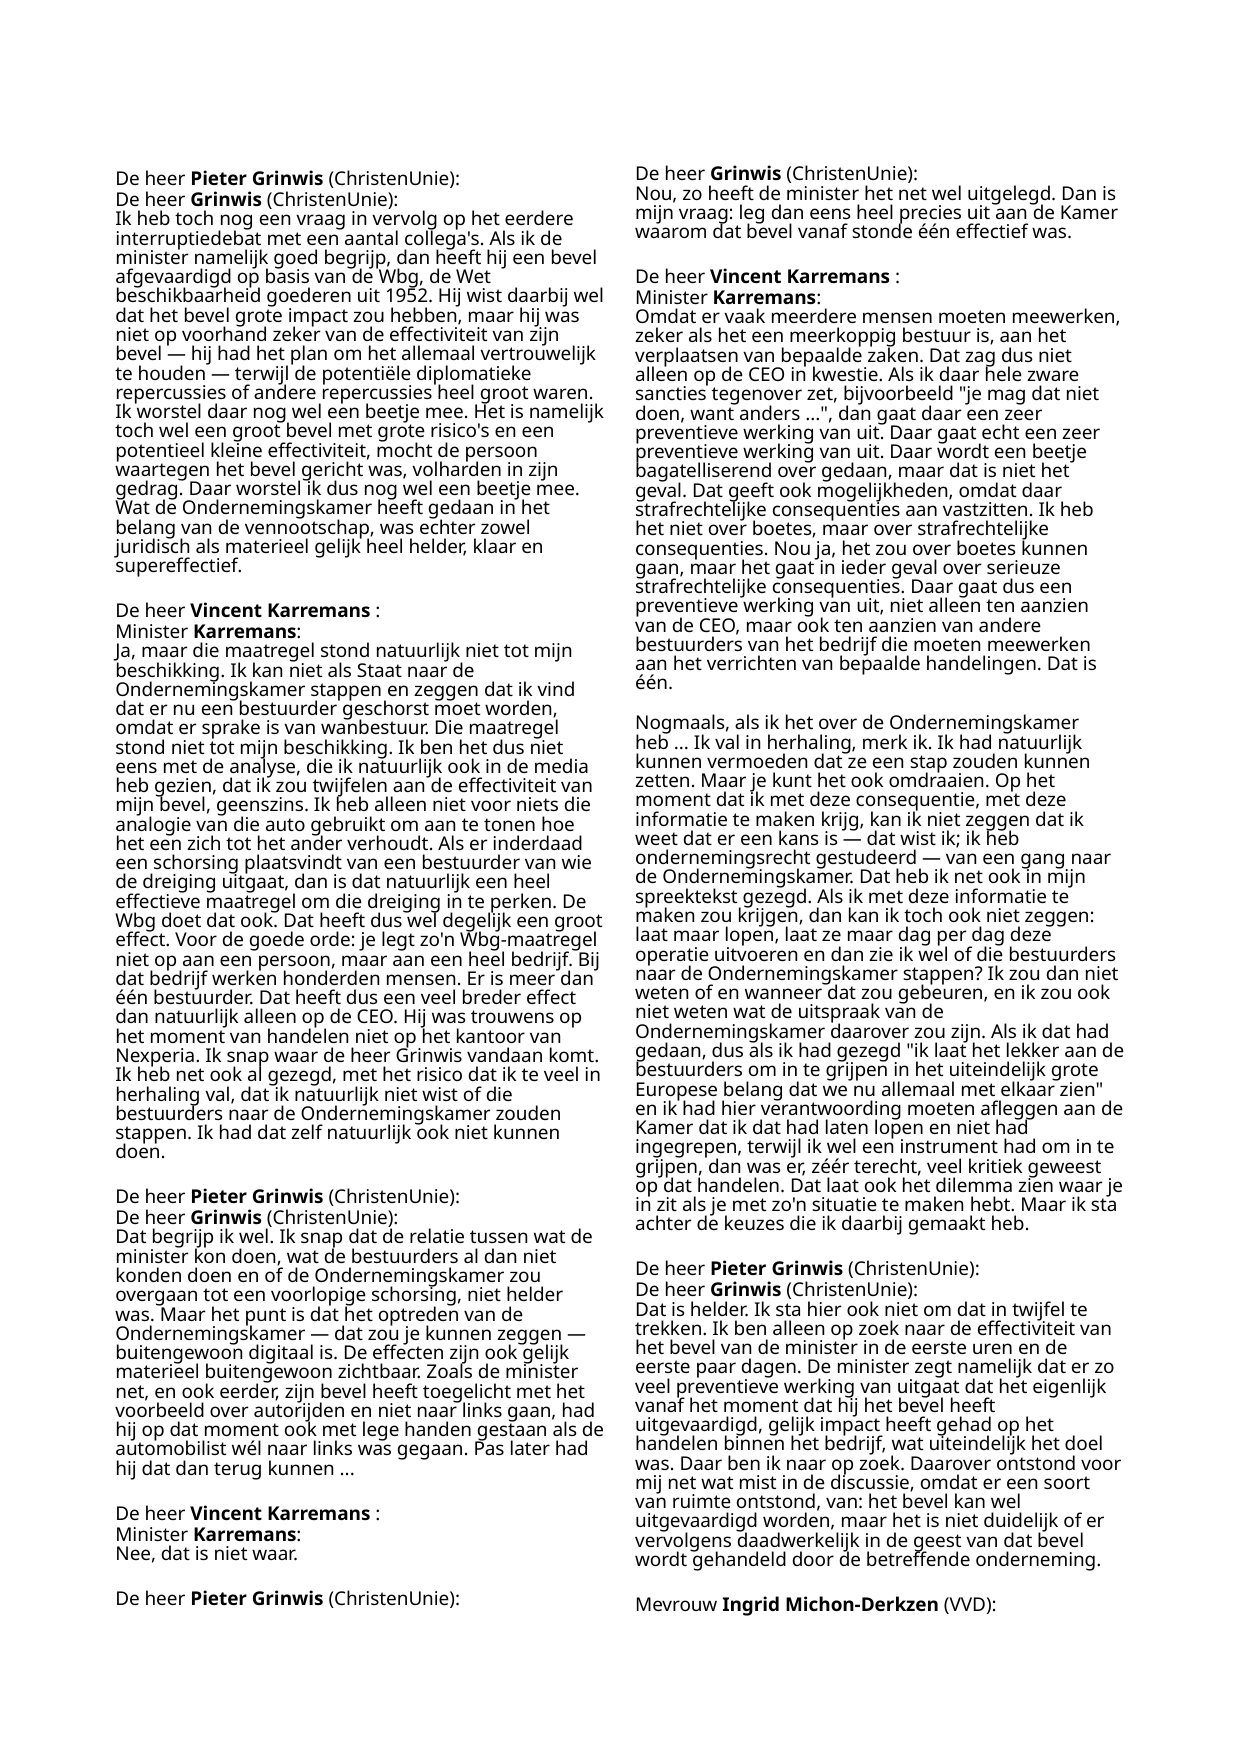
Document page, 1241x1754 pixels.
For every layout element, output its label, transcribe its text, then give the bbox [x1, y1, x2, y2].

text De heer Grinwis (ChristenUnie): [115, 191, 605, 210]
text De heer Pieter Grinwis (ChristenUnie): [115, 165, 605, 191]
text Nou, zo heeft de minister het net wel uitgelegd. Dan is mijn vraag: leg dan eens heel precies uit aan de Kamer waarom dat bevel vanaf stonde één effectief was. [635, 184, 1125, 242]
text De heer Grinwis (ChristenUnie): [635, 165, 1125, 184]
text De heer Vincent Karremans : [635, 263, 1125, 289]
text Dat is helder. Ik sta hier ook niet om dat in twijfel te trekken. Ik ben alleen op zoek naar de effectiviteit van het bevel van de minister in de eerste uren en de eerste paar dagen. De minister zegt namelijk dat er zo veel preventieve werking van uitgaat dat het eigenlijk vanaf het moment dat hij het bevel heeft uitgevaardigd, gelijk impact heeft gehad op het handelen binnen het bedrijf, wat uiteindelijk het doel was. Daar ben ik naar op zoek. Daarover ontstond voor mij net wat mist in de discussie, omdat er een soort van ruimte ontstond, van: het bevel kan wel uitgevaardigd worden, maar het is niet duidelijk of er vervolgens daadwerkelijk in de geest van dat bevel wordt gehandeld door de betreffende onderneming. [635, 1301, 1125, 1570]
text Ja, maar die maatregel stond natuurlijk niet tot mijn beschikking. Ik kan niet als Staat naar de Ondernemingskamer stappen en zeggen dat ik vind dat er nu een bestuurder geschorst moet worden, omdat er sprake is van wanbestuur. Die maatregel stond niet tot mijn beschikking. Ik ben het dus niet eens met de analyse, die ik natuurlijk ook in de media heb gezien, dat ik zou twijfelen aan de effectiviteit van mijn bevel, geenszins. Ik heb alleen niet voor niets die analogie van die auto gebruikt om aan te tonen hoe het een zich tot het ander verhoudt. Als er inderdaad een schorsing plaatsvindt van een bestuurder van wie de dreiging uitgaat, dan is dat natuurlijk een heel effectieve maatregel om die dreiging in te perken. De Wbg doet dat ook. Dat heeft dus wel degelijk een groot effect. Voor de goede orde: je legt zo'n Wbg-maatregel niet op aan een persoon, maar aan een heel bedrijf. Bij dat bedrijf werken honderden mensen. Er is meer dan één bestuurder. Dat heeft dus een veel breder effect dan natuurlijk alleen op de CEO. Hij was trouwens op het moment van handelen niet op het kantoor van Nexperia. Ik snap waar de heer Grinwis vandaan komt. Ik heb net ook al gezegd, met het risico dat ik te veel in herhaling val, dat ik natuurlijk niet wist of die bestuurders naar de Ondernemingskamer zouden stappen. Ik had dat zelf natuurlijk ook niet kunnen doen. [115, 642, 605, 1163]
text Nogmaals, als ik het over de Ondernemingskamer heb ... Ik val in herhaling, merk ik. Ik had natuurlijk kunnen vermoeden dat ze een stap zouden kunnen zetten. Maar je kunt het ook omdraaien. Op het moment dat ik met deze consequentie, met deze informatie te maken krijg, kan ik niet zeggen dat ik weet dat er een kans is — dat wist ik; ik heb ondernemingsrecht gestudeerd — van een gang naar de Ondernemingskamer. Dat heb ik net ook in mijn spreektekst gezegd. Als ik met deze informatie te maken zou krijgen, dan kan ik toch ook niet zeggen: laat maar lopen, laat ze maar dag per dag deze operatie uitvoeren en dan zie ik wel of die bestuurders naar de Ondernemingskamer stappen? Ik zou dan niet weten of en wanneer dat zou gebeuren, en ik zou ook niet weten wat de uitspraak van de Ondernemingskamer daarover zou zijn. Als ik dat had gedaan, dus als ik had gezegd "ik laat het lekker aan de bestuurders om in te grijpen in het uiteindelijk grote Europese belang dat we nu allemaal met elkaar zien" en ik had hier verantwoording moeten afleggen aan de Kamer dat ik dat had laten lopen en niet had ingegrepen, terwijl ik wel een instrument had om in te grijpen, dan was er, zéér terecht, veel kritiek geweest op dat handelen. Dat laat ook het dilemma zien waar je in zit als je met zo'n situatie te maken hebt. Maar ik sta achter de keuzes die ik daarbij gemaakt heb. [635, 714, 1125, 1235]
text De heer Pieter Grinwis (ChristenUnie): [115, 1183, 605, 1209]
text Omdat er vaak meerdere mensen moeten meewerken, zeker als het een meerkoppig bestuur is, aan het verplaatsen van bepaalde zaken. Dat zag dus niet alleen op de CEO in kwestie. Als ik daar hele zware sancties tegenover zet, bijvoorbeeld "je mag dat niet doen, want anders ...", dan gaat daar een zeer preventieve werking van uit. Daar gaat echt een zeer preventieve werking van uit. Daar wordt een beetje bagatelliserend over gedaan, maar dat is niet het geval. Dat geeft ook mogelijkheden, omdat daar strafrechtelijke consequenties aan vastzitten. Ik heb het niet over boetes, maar over strafrechtelijke consequenties. Nou ja, het zou over boetes kunnen gaan, maar het gaat in ieder geval over serieuze strafrechtelijke consequenties. Daar gaat dus een preventieve werking van uit, niet alleen ten aanzien van de CEO, maar ook ten aanzien van andere bestuurders van het bedrijf die moeten meewerken aan het verrichten van bepaalde handelingen. Dat is één. [635, 308, 1125, 694]
text Minister Karremans: [635, 289, 1125, 308]
text Ik heb toch nog een vraag in vervolg op het eerdere interruptiedebat met een aantal collega's. Als ik de minister namelijk goed begrijp, dan heeft hij een bevel afgevaardigd op basis van de Wbg, de Wet beschikbaarheid goederen uit 1952. Hij wist daarbij wel dat het bevel grote impact zou hebben, maar hij was niet op voorhand zeker van de effectiviteit van zijn bevel — hij had het plan om het allemaal vertrouwelijk te houden — terwijl de potentiële diplomatieke repercussies of andere repercussies heel groot waren. Ik worstel daar nog wel een beetje mee. Het is namelijk toch wel een groot bevel met grote risico's en een potentieel kleine effectiviteit, mocht de persoon waartegen het bevel gericht was, volharden in zijn gedrag. Daar worstel ik dus nog wel een beetje mee. Wat de Ondernemingskamer heeft gedaan in het belang van de vennootschap, was echter zowel juridisch als materieel gelijk heel helder, klaar en supereffectief. [115, 210, 605, 576]
text De heer Grinwis (ChristenUnie): [635, 1281, 1125, 1301]
text Minister Karremans: [115, 1526, 605, 1545]
text De heer Pieter Grinwis (ChristenUnie): [635, 1256, 1125, 1281]
text De heer Pieter Grinwis (ChristenUnie): [115, 1585, 605, 1611]
text De heer Vincent Karremans : [115, 1500, 605, 1526]
text De heer Vincent Karremans : [115, 597, 605, 623]
text De heer Grinwis (ChristenUnie): [115, 1209, 605, 1228]
text Minister Karremans: [115, 623, 605, 642]
text Mevrouw Ingrid Michon-Derkzen (VVD): [635, 1591, 1125, 1617]
text Dat begrijp ik wel. Ik snap dat de relatie tussen wat de minister kon doen, wat de bestuurders al dan niet konden doen en of de Ondernemingskamer zou overgaan tot een voorlopige schorsing, niet helder was. Maar het punt is dat het optreden van de Ondernemingskamer — dat zou je kunnen zeggen — buitengewoon digitaal is. De effecten zijn ook gelijk materieel buitengewoon zichtbaar. Zoals de minister net, en ook eerder, zijn bevel heeft toegelicht met het voorbeeld over autorijden en niet naar links gaan, had hij op dat moment ook met lege handen gestaan als de automobilist wél naar links was gegaan. Pas later had hij dat dan terug kunnen ... [115, 1228, 605, 1479]
text Nee, dat is niet waar. [115, 1545, 605, 1564]
